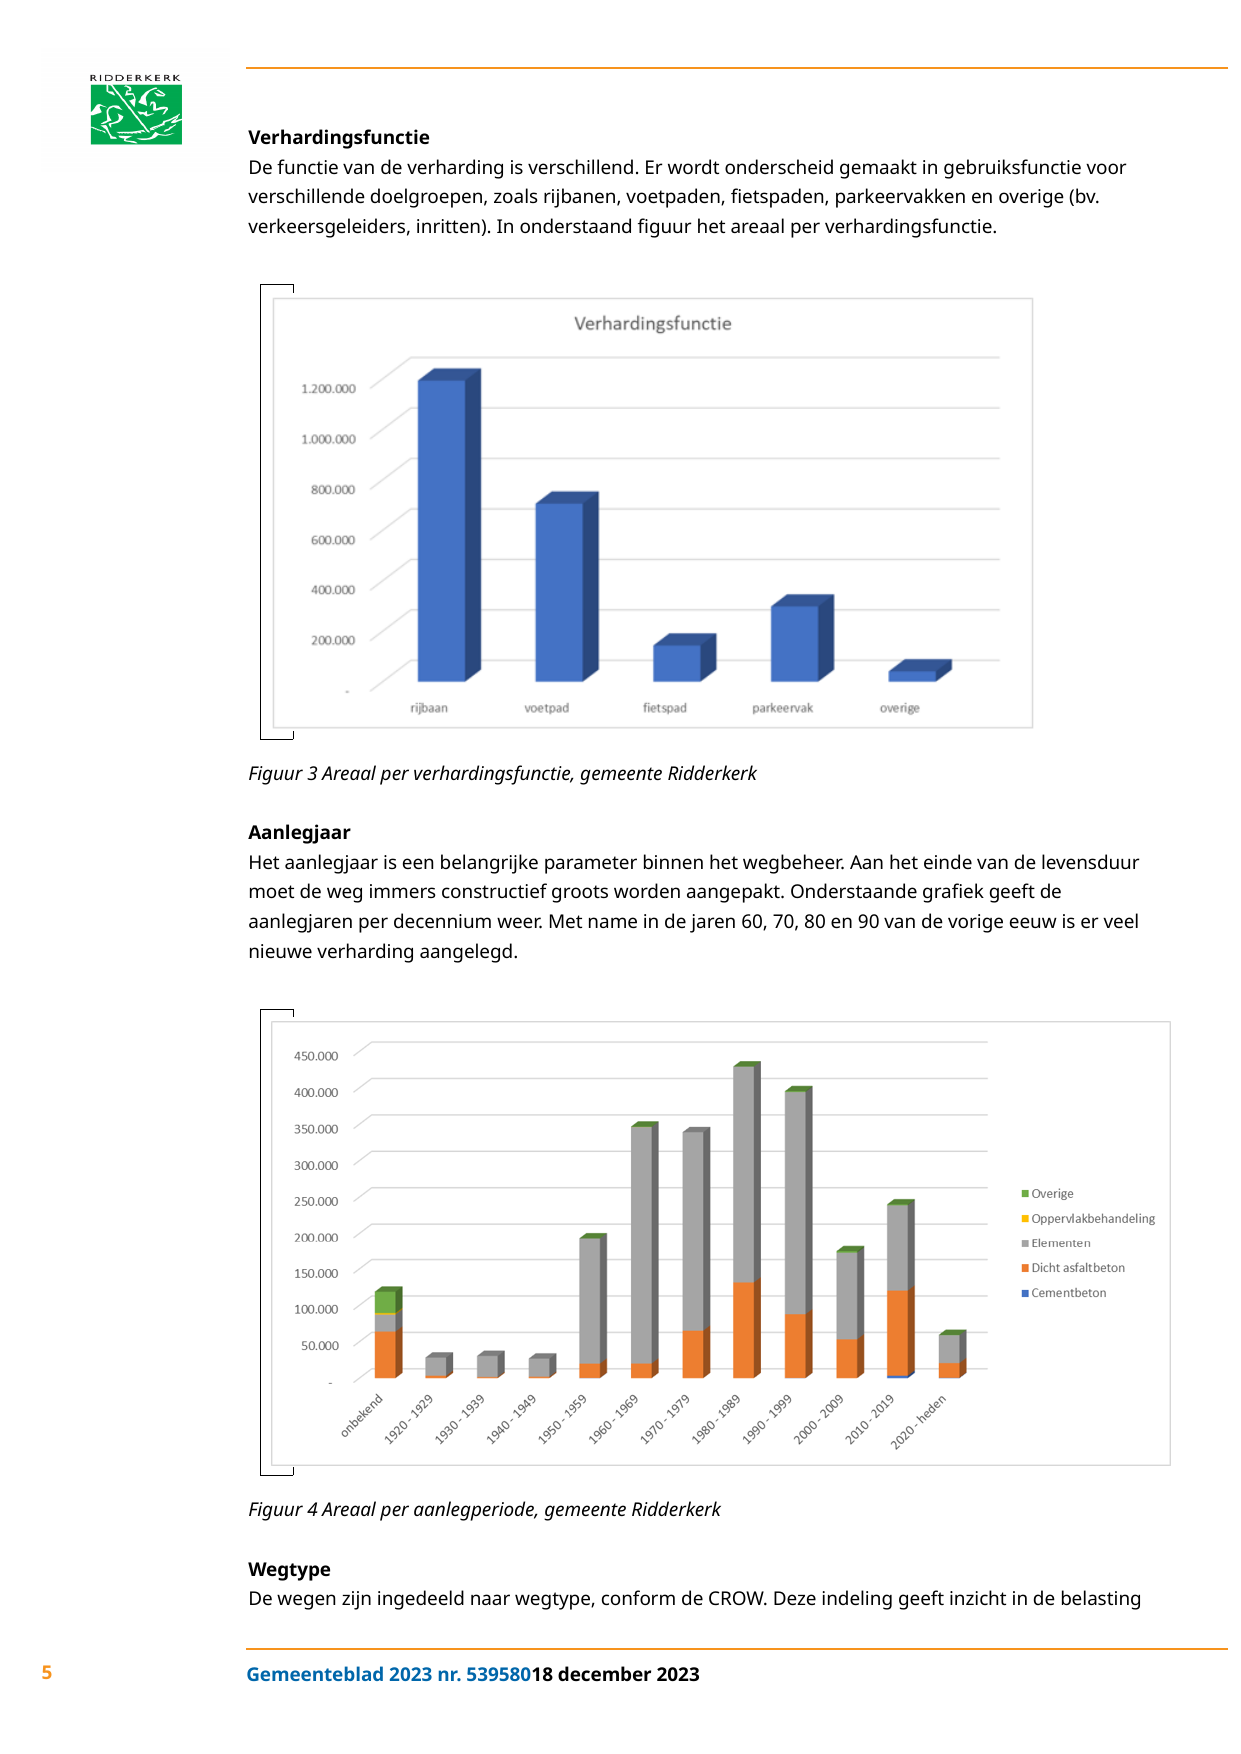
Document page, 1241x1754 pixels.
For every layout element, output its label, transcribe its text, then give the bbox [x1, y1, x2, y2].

text De functie van de verharding is verschillend. Er wordt onderscheid gemaakt in gebruiksfunctie voor verschillende doelgroepen, zoals rijbanen, voetpaden, fietspaden, parkeervakken en overige (bv. verkeersgeleiders, inritten). In onderstaand figuur het areaal per verhardingsfunctie. [248, 154, 1152, 239]
text Aanlegjaar [248, 819, 1152, 845]
text Verhardingsfunctie [248, 124, 1152, 150]
text De wegen zijn ingedeeld naar wegtype, conform de CROW. Deze indeling geeft inzicht in de belasting [248, 1585, 1152, 1611]
text Figuur 3 Areaal per verhardingsfunctie, gemeente Ridderkerk [248, 760, 1152, 786]
text Wegtype [248, 1556, 1152, 1581]
picture [268, 1017, 1173, 1467]
picture [268, 293, 1037, 731]
text Figuur 4 Areaal per aanlegperiode, gemeente Ridderkerk [248, 1497, 1152, 1522]
picture [41, 47, 231, 172]
text Het aanlegjaar is een belangrijke parameter binnen het wegbeheer. Aan het einde van de levensduur moet de weg immers constructief groots worden aangepakt. Onderstaande grafiek geeft de aanlegjaren per decennium weer. Met name in de jaren 60, 70, 80 en 90 van de vorige eeuw is er veel nieuwe verharding aangelegd. [248, 849, 1152, 964]
